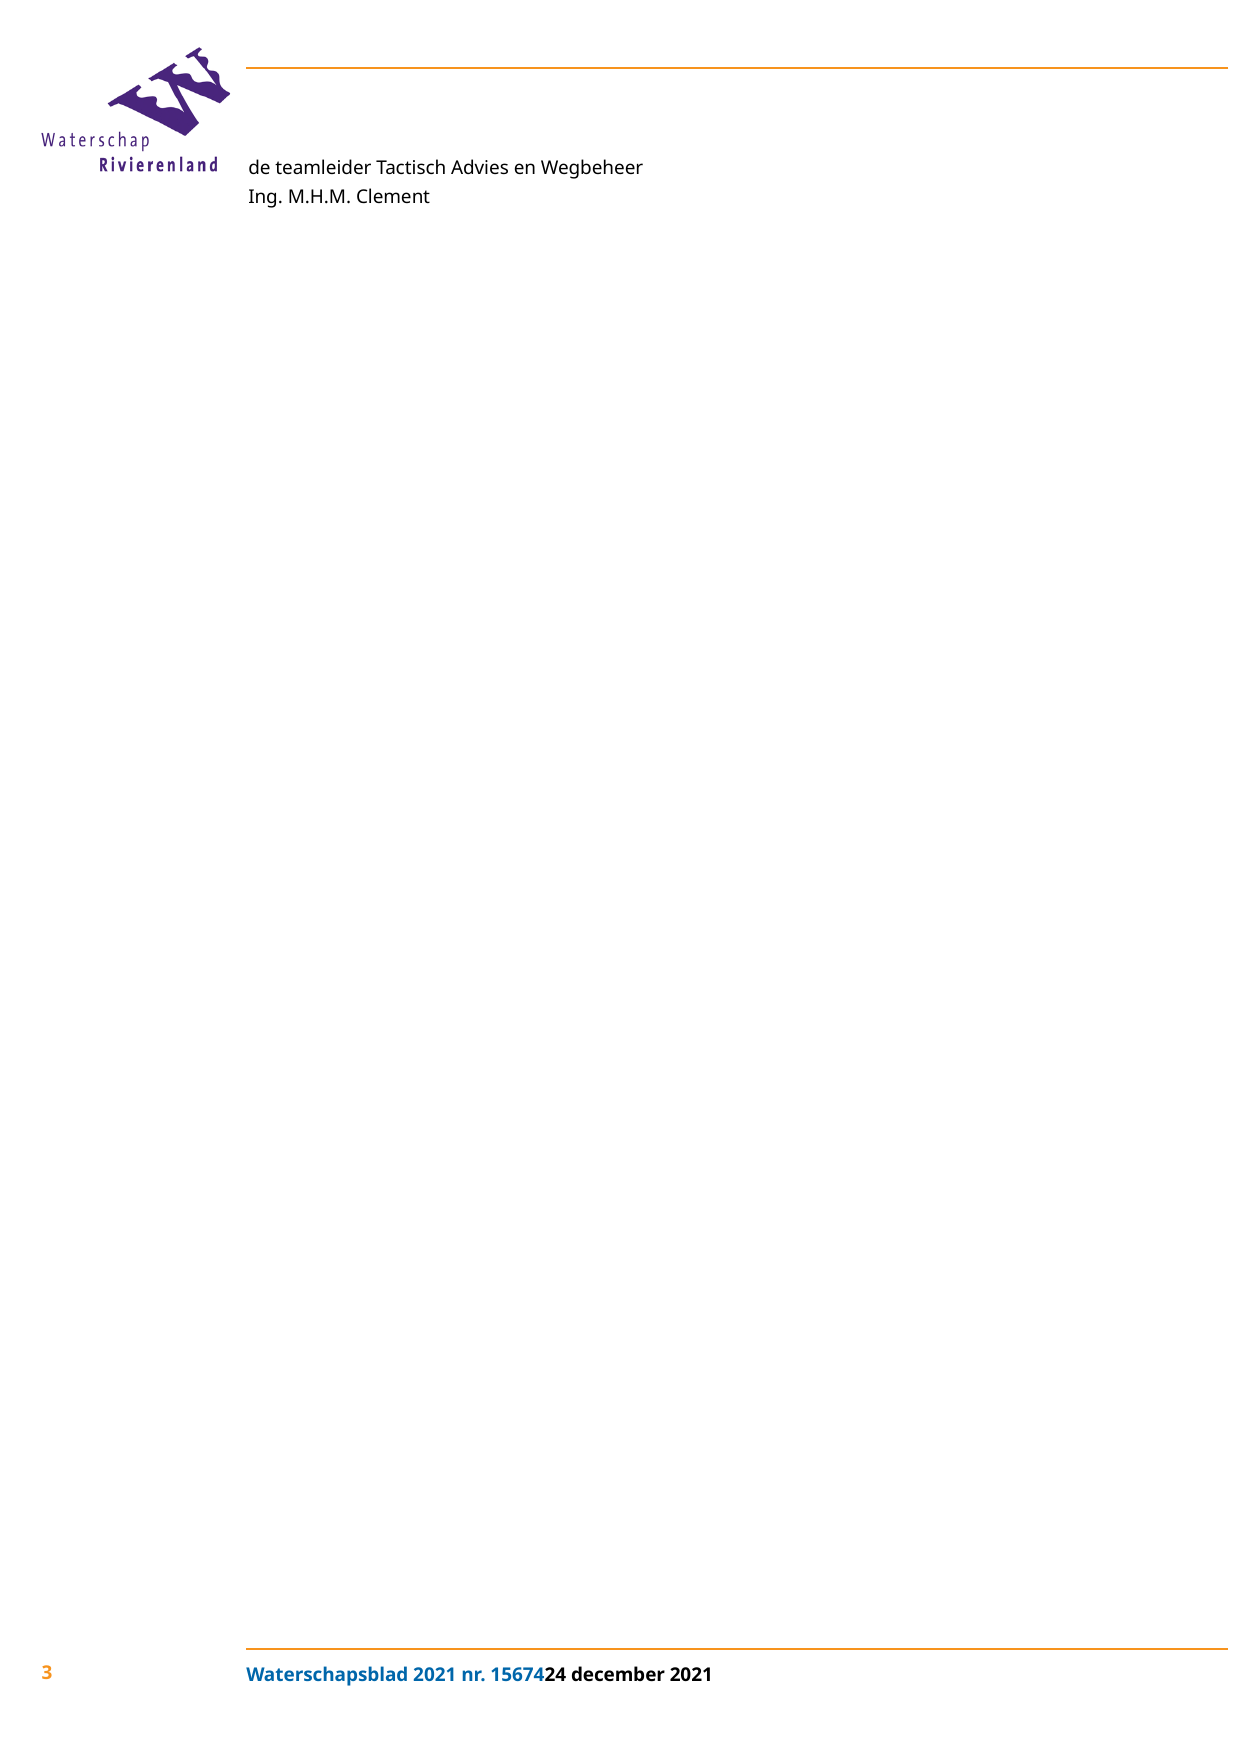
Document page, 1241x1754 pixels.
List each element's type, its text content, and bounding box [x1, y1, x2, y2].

text Ing. M.H.M. Clement [248, 183, 1152, 209]
picture [41, 47, 231, 172]
text de teamleider Tactisch Advies en Wegbeheer [248, 154, 1152, 180]
